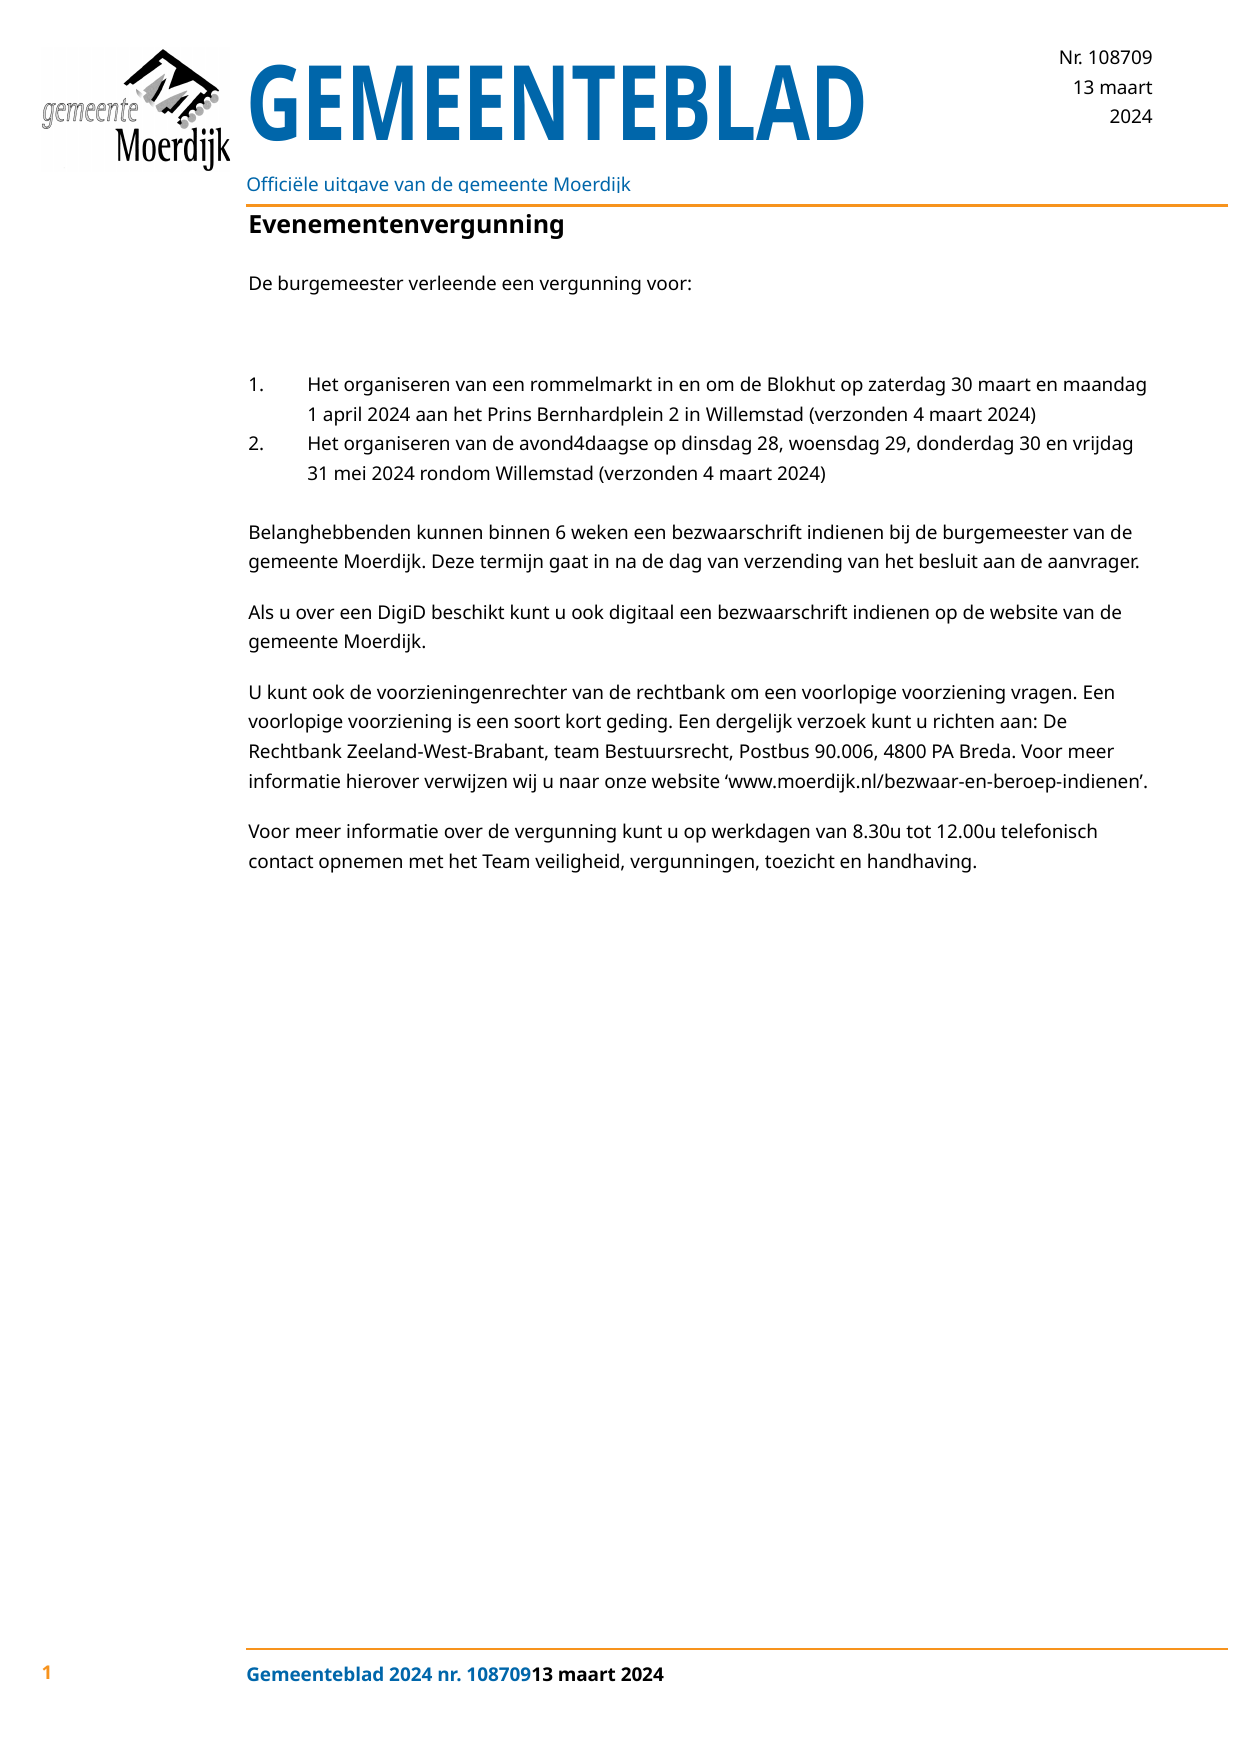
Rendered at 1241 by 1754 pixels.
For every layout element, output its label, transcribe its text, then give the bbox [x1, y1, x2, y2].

list Het organiseren van een rommelmarkt in en om de Blokhut op zaterdag 30 maart en maandag 1 april 2024 aan het Prins Bernhardplein 2 in Willemstad (verzonden 4 maart 2024) [248, 371, 1152, 426]
list Het organiseren van de avond4daagse op dinsdag 28, woensdag 29, donderdag 30 en vrijdag 31 mei 2024 rondom Willemstad (verzonden 4 maart 2024) [248, 430, 1152, 486]
picture [41, 47, 231, 172]
text Als u over een DigiD beschikt kunt u ook digitaal een bezwaarschrift indienen op de website van de gemeente Moerdijk. [248, 599, 1152, 654]
text Belanghebbenden kunnen binnen 6 weken een bezwaarschrift indienen bij de burgemeester van de gemeente Moerdijk. Deze termijn gaat in na de dag van verzending van het besluit aan de aanvrager. [248, 519, 1152, 574]
text Voor meer informatie over de vergunning kunt u op werkdagen van 8.30u tot 12.00u telefonisch contact opnemen met het Team veiligheid, vergunningen, toezicht en handhaving. [248, 818, 1152, 873]
text U kunt ook de voorzieningenrechter van de rechtbank om een voorlopige voorziening vragen. Een voorlopige voorziening is een soort kort geding. Een dergelijk verzoek kunt u richten aan: De Rechtbank Zeeland-West-Brabant, team Bestuursrecht, Postbus 90.006, 4800 PA Breda. Voor meer informatie hierover verwijzen wij u naar onze website ‘www.moerdijk.nl/bezwaar-en-beroep-indienen’. [248, 679, 1152, 793]
text De burgemeester verleende een ­vergunning voor: [248, 270, 1152, 296]
text Evenementenvergunning [248, 207, 1152, 241]
